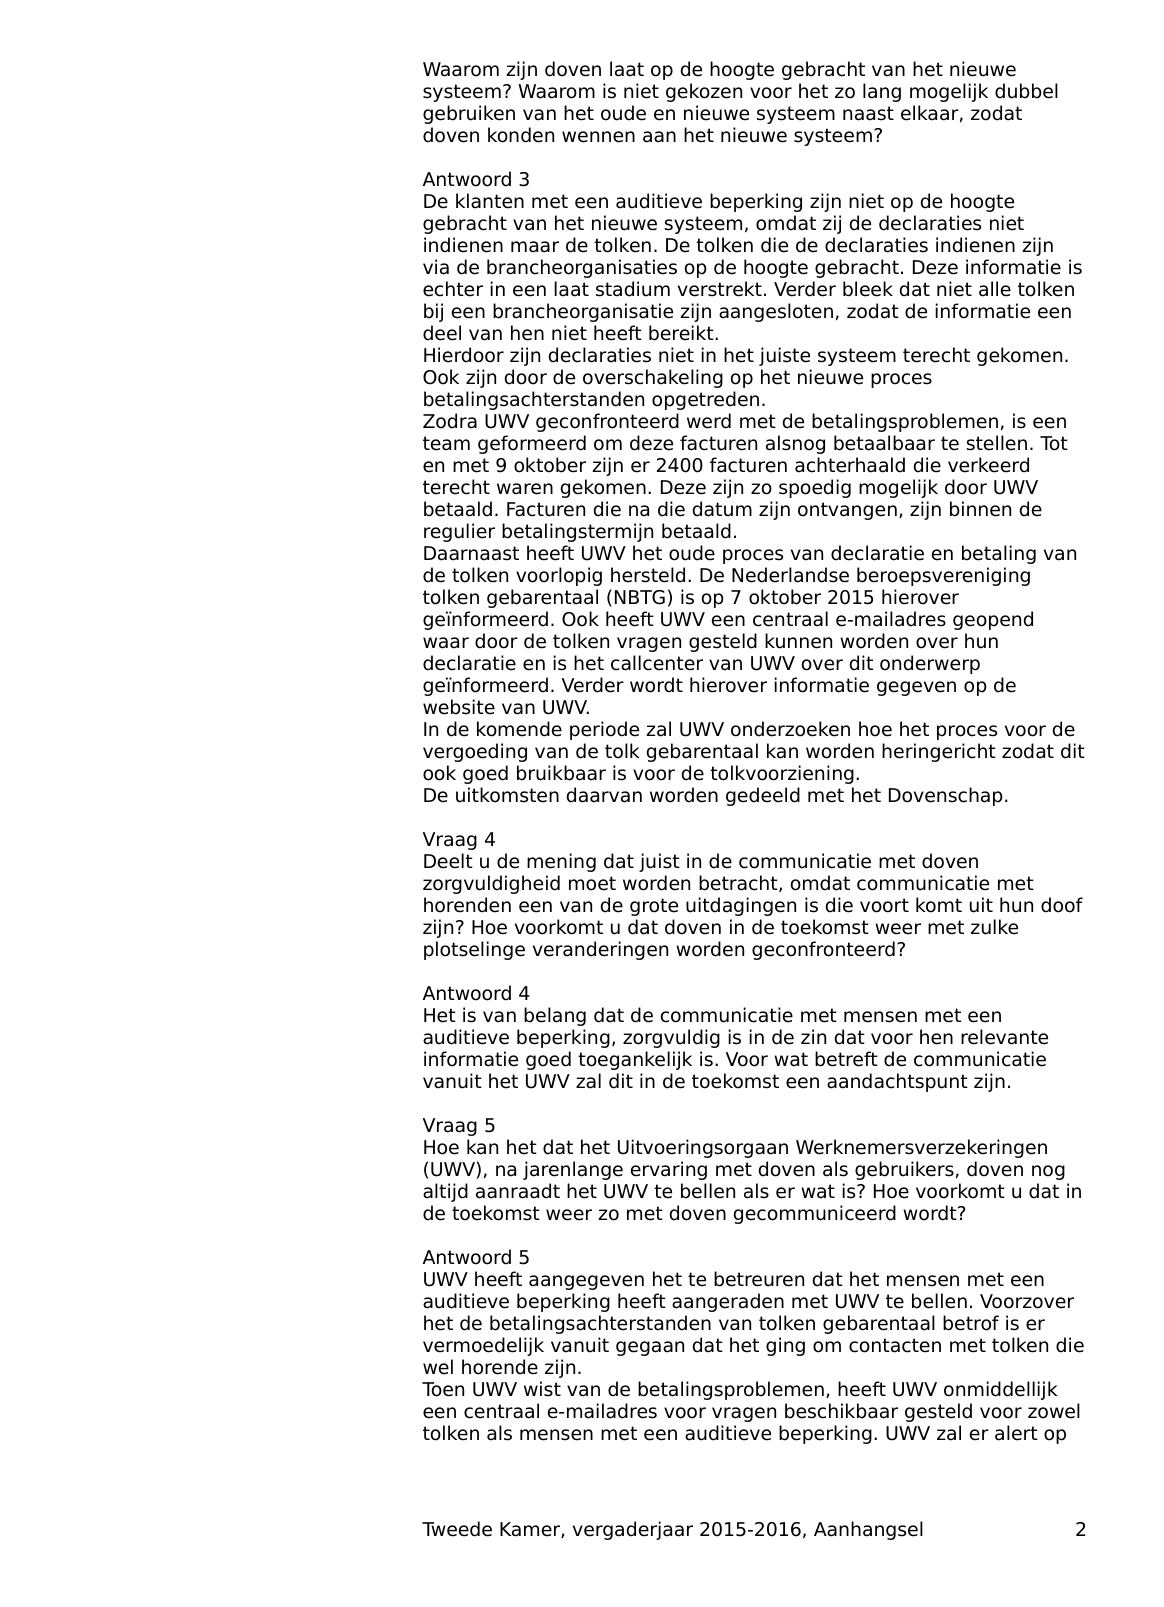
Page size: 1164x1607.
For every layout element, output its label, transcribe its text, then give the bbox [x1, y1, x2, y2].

text Toen UWV wist van de betalingsproblemen, heeft UWV onmiddellijk een centraal e-mailadres voor vragen beschikbaar gesteld voor zowel tolken als mensen met een auditieve beperking. UWV zal er alert op [422, 1379, 1087, 1445]
text Hoe kan het dat het Uitvoeringsorgaan Werknemersverzekeringen (UWV), na jarenlange ervaring met doven als gebruikers, doven nog altijd aanraadt het UWV te bellen als er wat is? Hoe voorkomt u dat in de toekomst weer zo met doven gecommuniceerd wordt? [422, 1137, 1087, 1225]
text UWV heeft aangegeven het te betreuren dat het mensen met een auditieve beperking heeft aangeraden met UWV te bellen. Voorzover het de betalingsachterstanden van tolken gebarentaal betrof is er vermoedelijk vanuit gegaan dat het ging om contacten met tolken die wel horende zijn. [422, 1269, 1087, 1379]
text Het is van belang dat de communicatie met mensen met een auditieve beperking, zorgvuldig is in de zin dat voor hen relevante informatie goed toegankelijk is. Voor wat betreft de communicatie vanuit het UWV zal dit in de toekomst een aandachtspunt zijn. [422, 1005, 1087, 1093]
text Daarnaast heeft UWV het oude proces van declaratie en betaling van de tolken voorlopig hersteld. De Nederlandse beroepsvereniging tolken gebarentaal (NBTG) is op 7 oktober 2015 hierover geïnformeerd. Ook heeft UWV een centraal e-mailadres geopend waar door de tolken vragen gesteld kunnen worden over hun declaratie en is het callcenter van UWV over dit onderwerp geïnformeerd. Verder wordt hierover informatie gegeven op de website van UWV. [422, 543, 1087, 719]
text Waarom zijn doven laat op de hoogte gebracht van het nieuwe systeem? Waarom is niet gekozen voor het zo lang mogelijk dubbel gebruiken van het oude en nieuwe systeem naast elkaar, zodat doven konden wennen aan het nieuwe systeem? [422, 59, 1087, 147]
text De uitkomsten daarvan worden gedeeld met het Dovenschap. [422, 784, 1087, 807]
text Hierdoor zijn declaraties niet in het juiste systeem terecht gekomen. Ook zijn door de overschakeling op het nieuwe proces betalingsachterstanden opgetreden. [422, 345, 1087, 411]
text In de komende periode zal UWV onderzoeken hoe het proces voor de vergoeding van de tolk gebarentaal kan worden heringericht zodat dit ook goed bruikbaar is voor de tolkvoorziening. [422, 719, 1087, 784]
text Antwoord 4 [422, 983, 1087, 1005]
text Vraag 5 [422, 1115, 1087, 1137]
text Zodra UWV geconfronteerd werd met de betalingsproblemen, is een team geformeerd om deze facturen alsnog betaalbaar te stellen. Tot en met 9 oktober zijn er 2400 facturen achterhaald die verkeerd terecht waren gekomen. Deze zijn zo spoedig mogelijk door UWV betaald. Facturen die na die datum zijn ontvangen, zijn binnen de regulier betalingstermijn betaald. [422, 411, 1087, 543]
text Vraag 4 [422, 829, 1087, 851]
text Antwoord 3 [422, 169, 1087, 191]
text De klanten met een auditieve beperking zijn niet op de hoogte gebracht van het nieuwe systeem, omdat zij de declaraties niet indienen maar de tolken. De tolken die de declaraties indienen zijn via de brancheorganisaties op de hoogte gebracht. Deze informatie is echter in een laat stadium verstrekt. Verder bleek dat niet alle tolken bij een brancheorganisatie zijn aangesloten, zodat de informatie een deel van hen niet heeft bereikt. [422, 191, 1087, 345]
text Deelt u de mening dat juist in de communicatie met doven zorgvuldigheid moet worden betracht, omdat communicatie met horenden een van de grote uitdagingen is die voort komt uit hun doof zijn? Hoe voorkomt u dat doven in de toekomst weer met zulke plotselinge veranderingen worden geconfronteerd? [422, 851, 1087, 961]
text Antwoord 5 [422, 1247, 1087, 1269]
